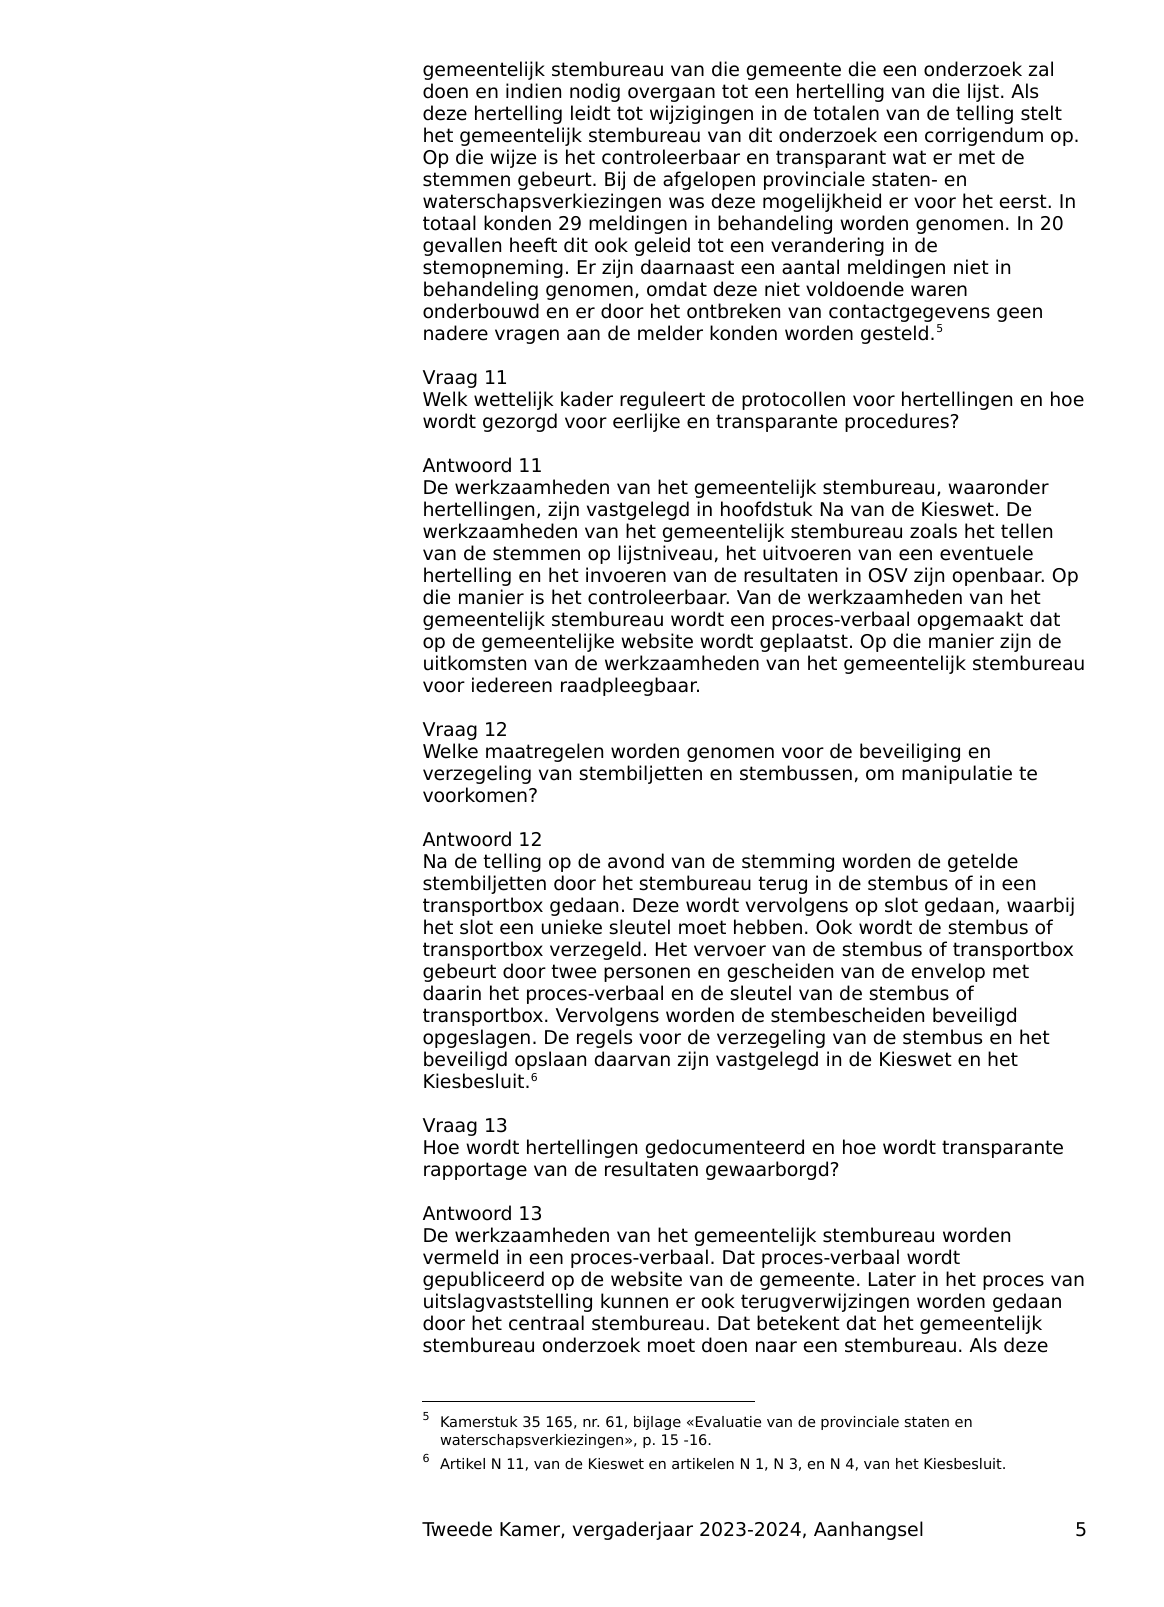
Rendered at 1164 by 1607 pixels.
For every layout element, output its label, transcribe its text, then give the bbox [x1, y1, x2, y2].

text Vraag 12 [422, 719, 1087, 741]
text Vraag 11 [422, 367, 1087, 389]
text Welke maatregelen worden genomen voor de beveiliging en verzegeling van stembiljetten en stembussen, om manipulatie te voorkomen? [422, 741, 1087, 807]
text Na de telling op de avond van de stemming worden de getelde stembiljetten door het stembureau terug in de stembus of in een transportbox gedaan. Deze wordt vervolgens op slot gedaan, waarbij het slot een unieke sleutel moet hebben. Ook wordt de stembus of transportbox verzegeld. Het vervoer van de stembus of transportbox gebeurt door twee personen en gescheiden van de envelop met daarin het proces-verbaal en de sleutel van de stembus of transportbox. Vervolgens worden de stembescheiden beveiligd opgeslagen. De regels voor de verzegeling van de stembus en het beveiligd opslaan daarvan zijn vastgelegd in de Kieswet en het Kiesbesluit. [422, 851, 1087, 1093]
text Antwoord 12 [422, 829, 1087, 851]
text Welk wettelijk kader reguleert de protocollen voor hertellingen en hoe wordt gezorgd voor eerlijke en transparante procedures? [422, 389, 1087, 433]
text De werkzaamheden van het gemeentelijk stembureau, waaronder hertellingen, zijn vastgelegd in hoofdstuk Na van de Kieswet. De werkzaamheden van het gemeentelijk stembureau zoals het tellen van de stemmen op lijstniveau, het uitvoeren van een eventuele hertelling en het invoeren van de resultaten in OSV zijn openbaar. Op die manier is het controleerbaar. Van de werkzaamheden van het gemeentelijk stembureau wordt een proces-verbaal opgemaakt dat op de gemeentelijke website wordt geplaatst. Op die manier zijn de uitkomsten van de werkzaamheden van het gemeentelijk stembureau voor iedereen raadpleegbaar. [422, 477, 1087, 697]
text De werkzaamheden van het gemeentelijk stembureau worden vermeld in een proces-verbaal. Dat proces-verbaal wordt gepubliceerd op de website van de gemeente. Later in het proces van uitslagvaststelling kunnen er ook terugverwijzingen worden gedaan door het centraal stembureau. Dat betekent dat het gemeentelijk stembureau onderzoek moet doen naar een stembureau. Als deze [422, 1225, 1087, 1357]
text Antwoord 13 [422, 1203, 1087, 1225]
text Kamerstuk 35 165, nr. 61, bijlage «Evaluatie van de provinciale staten en waterschapsverkiezingen», p. 15 -16. [422, 1410, 1087, 1449]
text gemeentelijk stembureau van die gemeente die een onderzoek zal doen en indien nodig overgaan tot een hertelling van die lijst. Als deze hertelling leidt tot wijzigingen in de totalen van de telling stelt het gemeentelijk stembureau van dit onderzoek een corrigendum op. Op die wijze is het controleerbaar en transparant wat er met de stemmen gebeurt. Bij de afgelopen provinciale staten- en waterschapsverkiezingen was deze mogelijkheid er voor het eerst. In totaal konden 29 meldingen in behandeling worden genomen. In 20 gevallen heeft dit ook geleid tot een verandering in de stemopneming. Er zijn daarnaast een aantal meldingen niet in behandeling genomen, omdat deze niet voldoende waren onderbouwd en er door het ontbreken van contactgegevens geen nadere vragen aan de melder konden worden gesteld. [422, 59, 1087, 345]
text Hoe wordt hertellingen gedocumenteerd en hoe wordt transparante rapportage van de resultaten gewaarborgd? [422, 1137, 1087, 1181]
text Artikel N 11, van de Kieswet en artikelen N 1, N 3, en N 4, van het Kiesbesluit. [422, 1452, 1087, 1474]
text Vraag 13 [422, 1115, 1087, 1137]
text Antwoord 11 [422, 455, 1087, 477]
